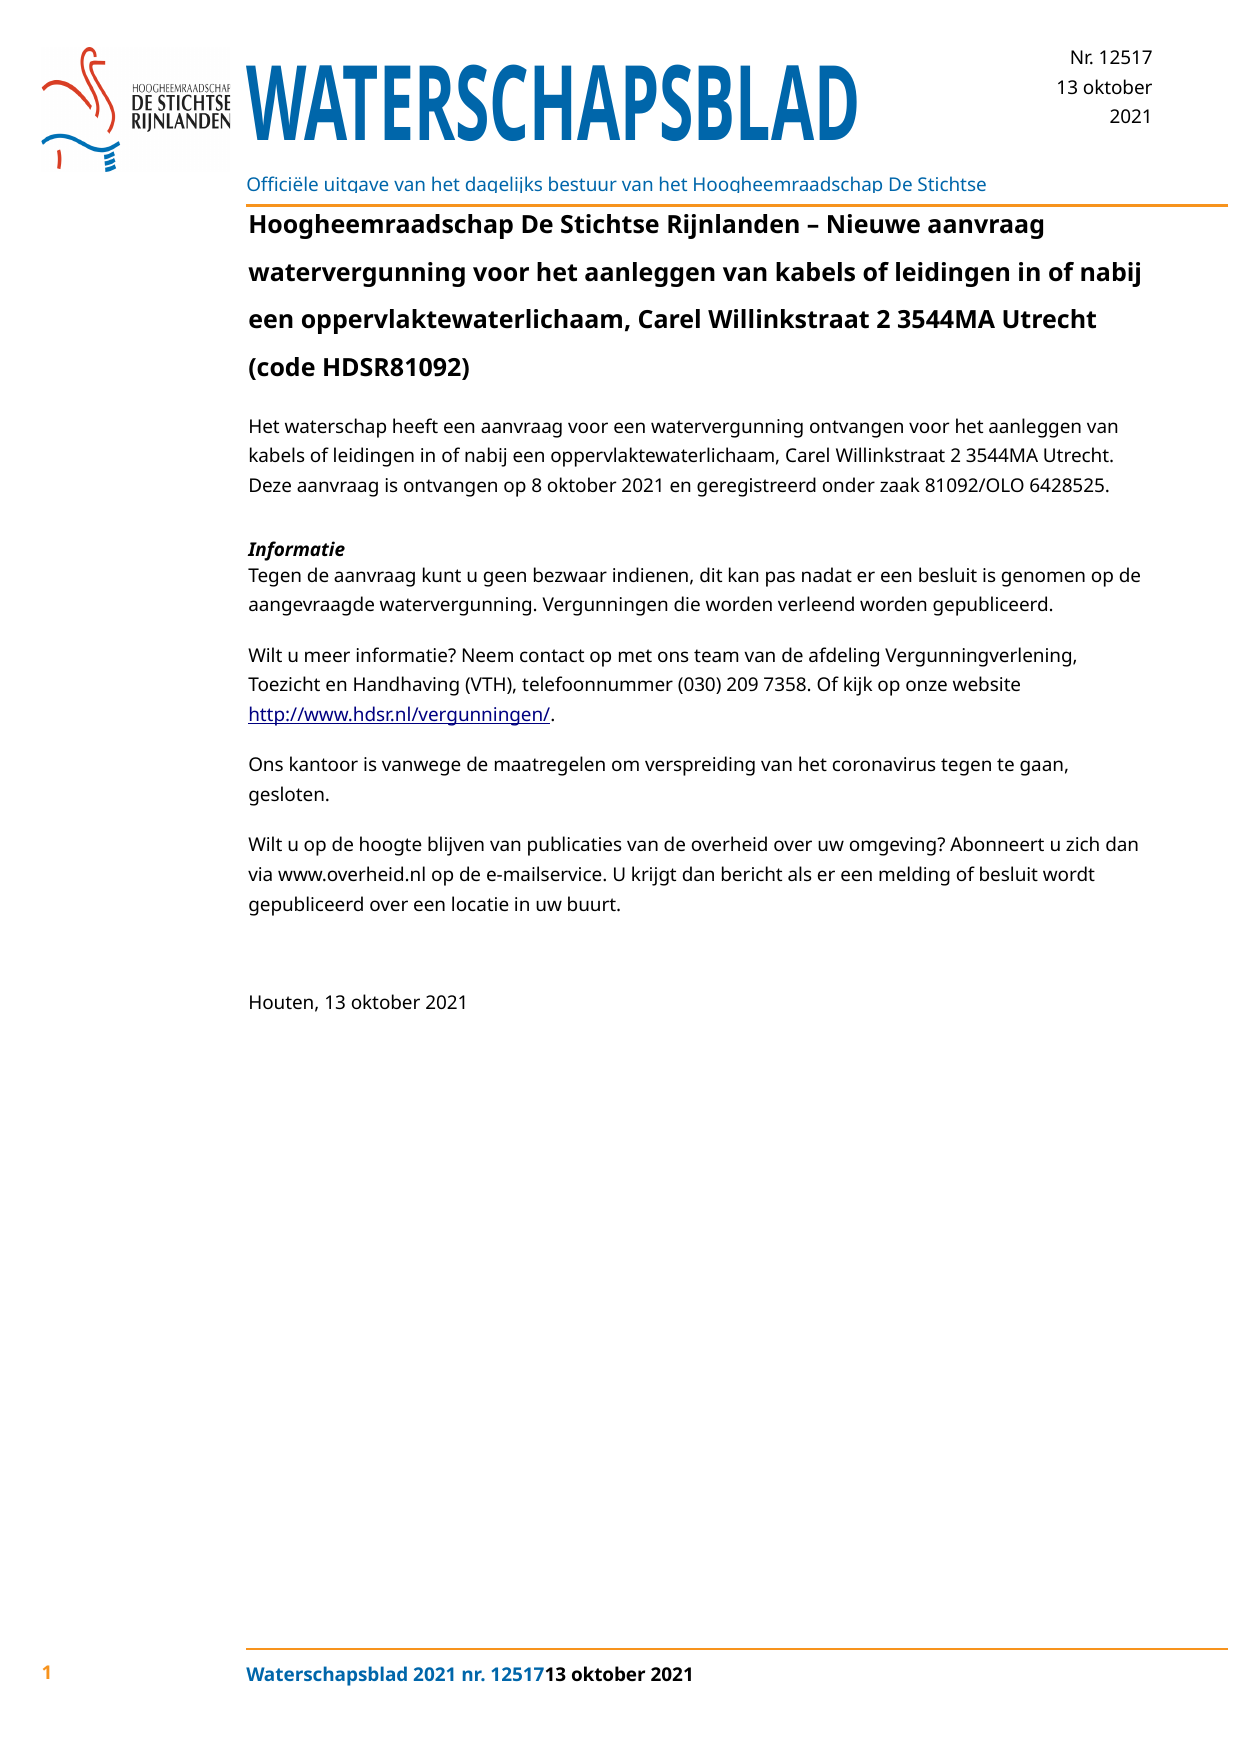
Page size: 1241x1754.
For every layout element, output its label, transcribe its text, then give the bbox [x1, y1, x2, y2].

text Informatie [248, 536, 1152, 562]
picture [41, 47, 231, 172]
text Houten, 13 oktober 2021 [248, 989, 1152, 1015]
text Tegen de aanvraag kunt u geen bezwaar indienen, dit kan pas nadat er een besluit is genomen op de aangevraagde watervergunning. Vergunningen die worden verleend worden gepubliceerd. [248, 562, 1152, 617]
text Het waterschap heeft een aanvraag voor een watervergunning ontvangen voor het aanleggen van kabels of leidingen in of nabij een oppervlaktewaterlichaam, Carel Willinkstraat 2 3544MA Utrecht. Deze aanvraag is ontvangen op 8 oktober 2021 en geregistreerd onder zaak 81092/OLO 6428525. [248, 413, 1152, 498]
text Wilt u op de hoogte blijven van publicaties van de overheid over uw omgeving? Abonneert u zich dan via www.overheid.nl op de e-mailservice. U krijgt dan bericht als er een melding of besluit wordt gepubliceerd over een locatie in uw buurt. [248, 832, 1152, 916]
text Wilt u meer informatie? Neem contact op met ons team van de afdeling Vergunningverlening, Toezicht en Handhaving (VTH), telefoonnummer (030) 209 7358. Of kijk op onze website http://www.hdsr.nl/vergunningen/. [248, 642, 1152, 727]
text Hoogheemraadschap De Stichtse Rijnlanden – Nieuwe aanvraag watervergunning voor het aanleggen van kabels of leidingen in of nabij een oppervlaktewaterlichaam, Carel Willinkstraat 2 3544MA Utrecht (code HDSR81092) [248, 207, 1152, 384]
text Ons kantoor is vanwege de maatregelen om verspreiding van het coronavirus tegen te gaan, gesloten. [248, 752, 1152, 807]
